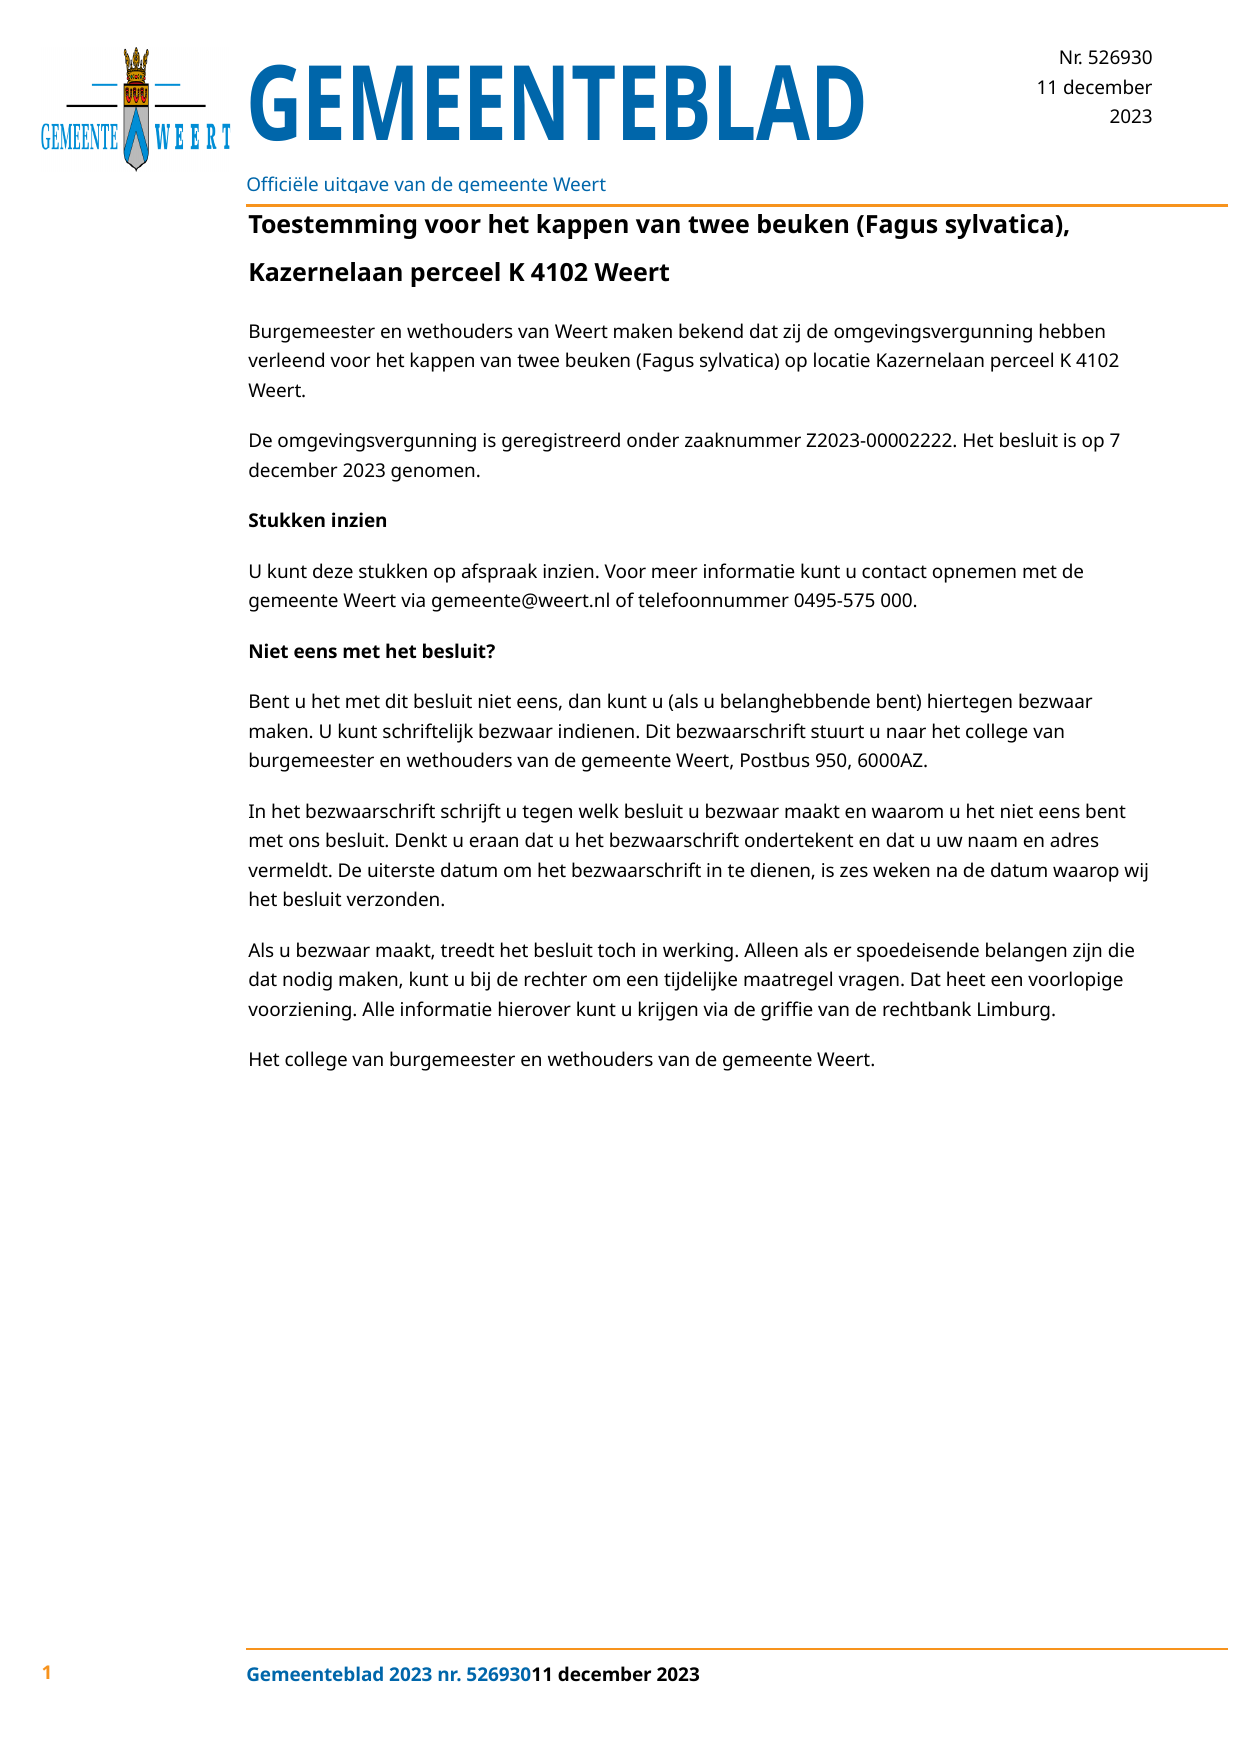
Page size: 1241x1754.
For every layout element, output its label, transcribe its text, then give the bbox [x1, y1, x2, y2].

text Het college van burgemeester en wethouders van de gemeente Weert. [248, 1047, 1152, 1072]
text Burgemeester en wethouders van Weert maken bekend dat zij de omgevingsvergunning hebben verleend voor het kappen van twee beuken (Fagus sylvatica) op locatie Kazernelaan perceel K 4102 Weert. [248, 318, 1152, 403]
text Toestemming voor het kappen van twee beuken (Fagus sylvatica), Kazernelaan perceel K 4102 Weert [248, 207, 1152, 288]
text Als u bezwaar maakt, treedt het besluit toch in werking. Alleen als er spoedeisende belangen zijn die dat nodig maken, kunt u bij de rechter om een tijdelijke maatregel vragen. Dat heet een voorlopige voorziening. Alle informatie hierover kunt u krijgen via de griffie van de rechtbank Limburg. [248, 937, 1152, 1022]
text Bent u het met dit besluit niet eens, dan kunt u (als u belanghebbende bent) hiertegen bezwaar maken. U kunt schriftelijk bezwaar indienen. Dit bezwaarschrift stuurt u naar het college van burgemeester en wethouders van de gemeente Weert, Postbus 950, 6000AZ. [248, 688, 1152, 773]
text Stukken inzien [248, 507, 1152, 533]
text Niet eens met het besluit? [248, 638, 1152, 664]
text U kunt deze stukken op afspraak inzien. Voor meer informatie kunt u contact opnemen met de gemeente Weert via gemeente@weert.nl of telefoonnummer 0495-575 000. [248, 558, 1152, 613]
text De omgevingsvergunning is geregistreerd onder zaaknummer Z2023-00002222. Het besluit is op 7 december 2023 genomen. [248, 427, 1152, 483]
text In het bezwaarschrift schrijft u tegen welk besluit u bezwaar maakt en waarom u het niet eens bent met ons besluit. Denkt u eraan dat u het bezwaarschrift ondertekent en dat u uw naam en adres vermeldt. De uiterste datum om het bezwaarschrift in te dienen, is zes weken na de datum waarop wij het besluit verzonden. [248, 798, 1152, 912]
picture [41, 47, 231, 172]
